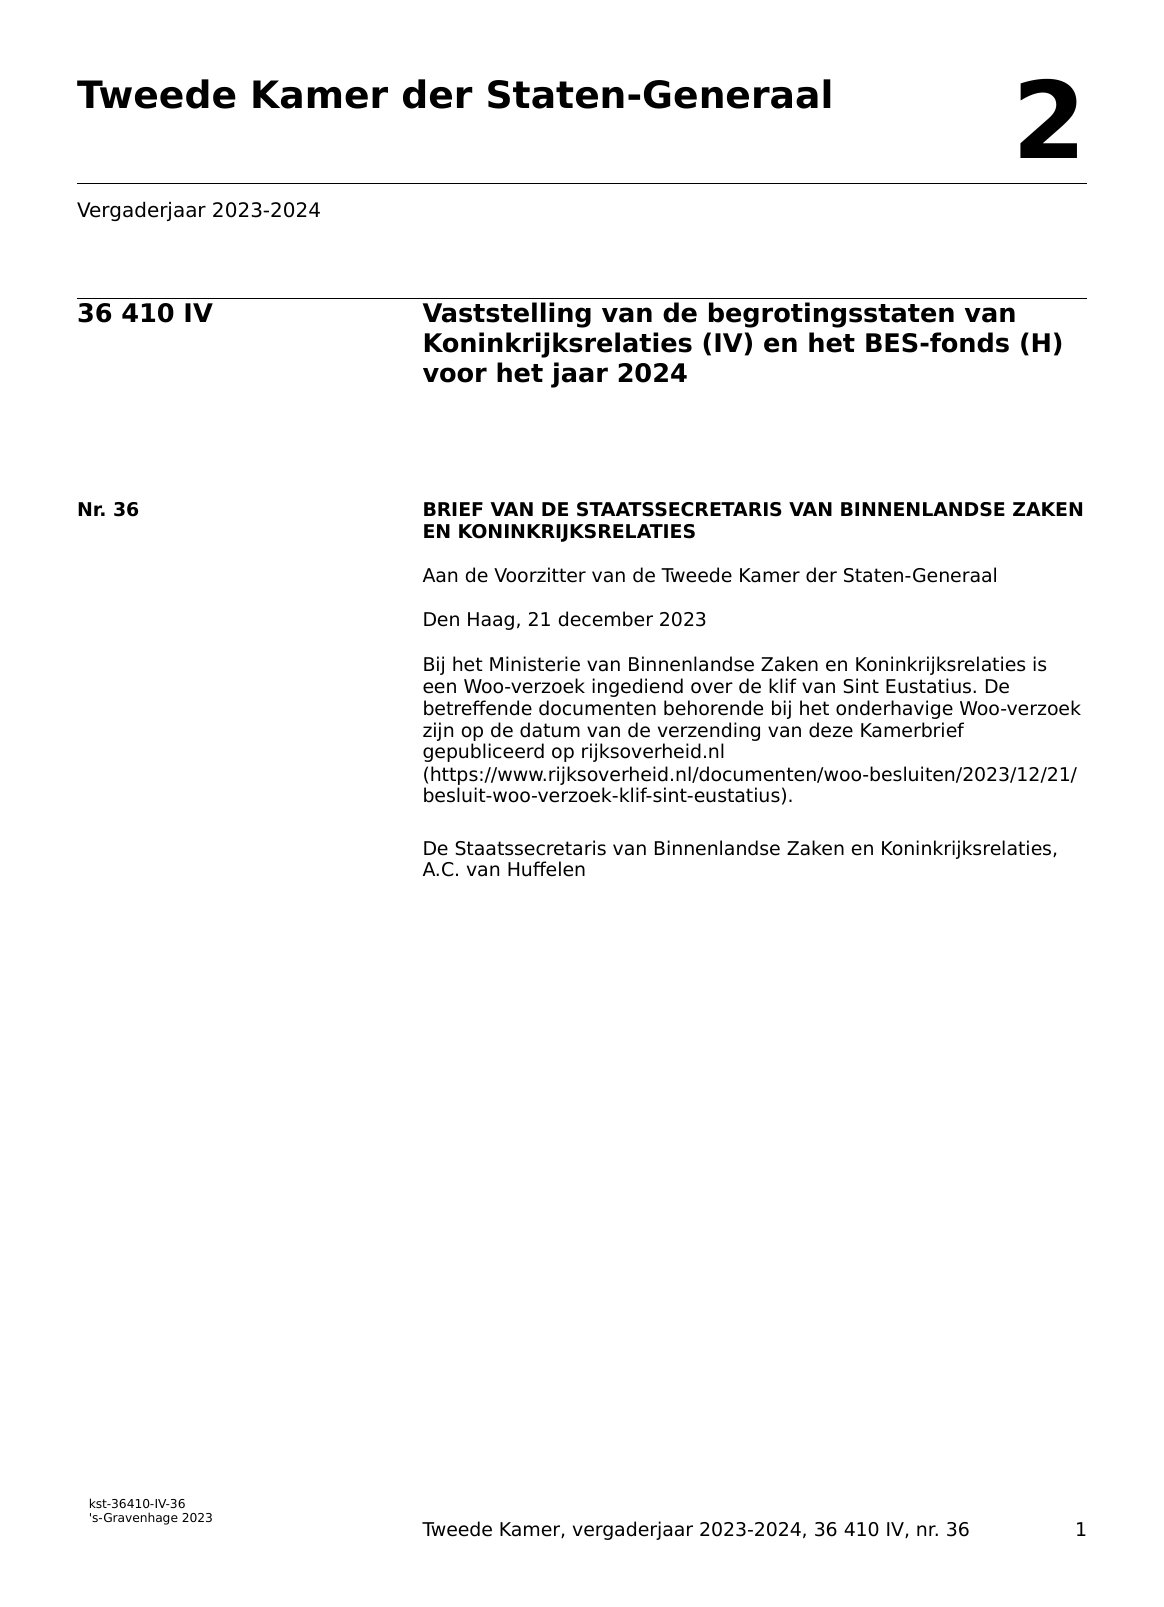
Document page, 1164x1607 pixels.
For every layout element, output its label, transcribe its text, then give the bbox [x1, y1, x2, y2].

table_header Tweede Kamer der Staten-Generaal [77, 59, 886, 183]
table_cell Vergaderjaar 2023-2024 [77, 184, 1087, 298]
text kst-36410-IV-36 [88, 1497, 323, 1511]
text De Staatssecretaris van Binnenlandse Zaken en Koninkrijksrelaties, A.C. van Huffelen [422, 837, 1087, 881]
subtitle Nr. 36 BRIEF VAN DE STAATSSECRETARIS VAN BINNENLANDSE ZAKEN EN KONINKRIJKSRELATIES [77, 499, 1087, 543]
subtitle 36 410 IV Vaststelling van de begrotingsstaten van Koninkrijksrelaties (IV) en het BES-fonds (H) voor het jaar 2024 [77, 299, 1087, 388]
text Den Haag, 21 december 2023 [422, 609, 1087, 631]
text Aan de Voorzitter van de Tweede Kamer der Staten-Generaal [422, 565, 1087, 587]
text Bij het Ministerie van Binnenlandse Zaken en Koninkrijksrelaties is een Woo-verzoek ingediend over de klif van Sint Eustatius. De betreffende documenten behorende bij het onderhavige Woo-verzoek zijn op de datum van de verzending van deze Kamerbrief gepubliceerd op rijksoverheid.nl (https://www.rijksoverheid.nl/documenten/woo-besluiten/2023/12/21/besluit-woo-verzoek-klif-sint-eustatius). [422, 653, 1087, 807]
text 's-Gravenhage 2023 [88, 1511, 323, 1525]
table_header 2 [886, 59, 1087, 183]
